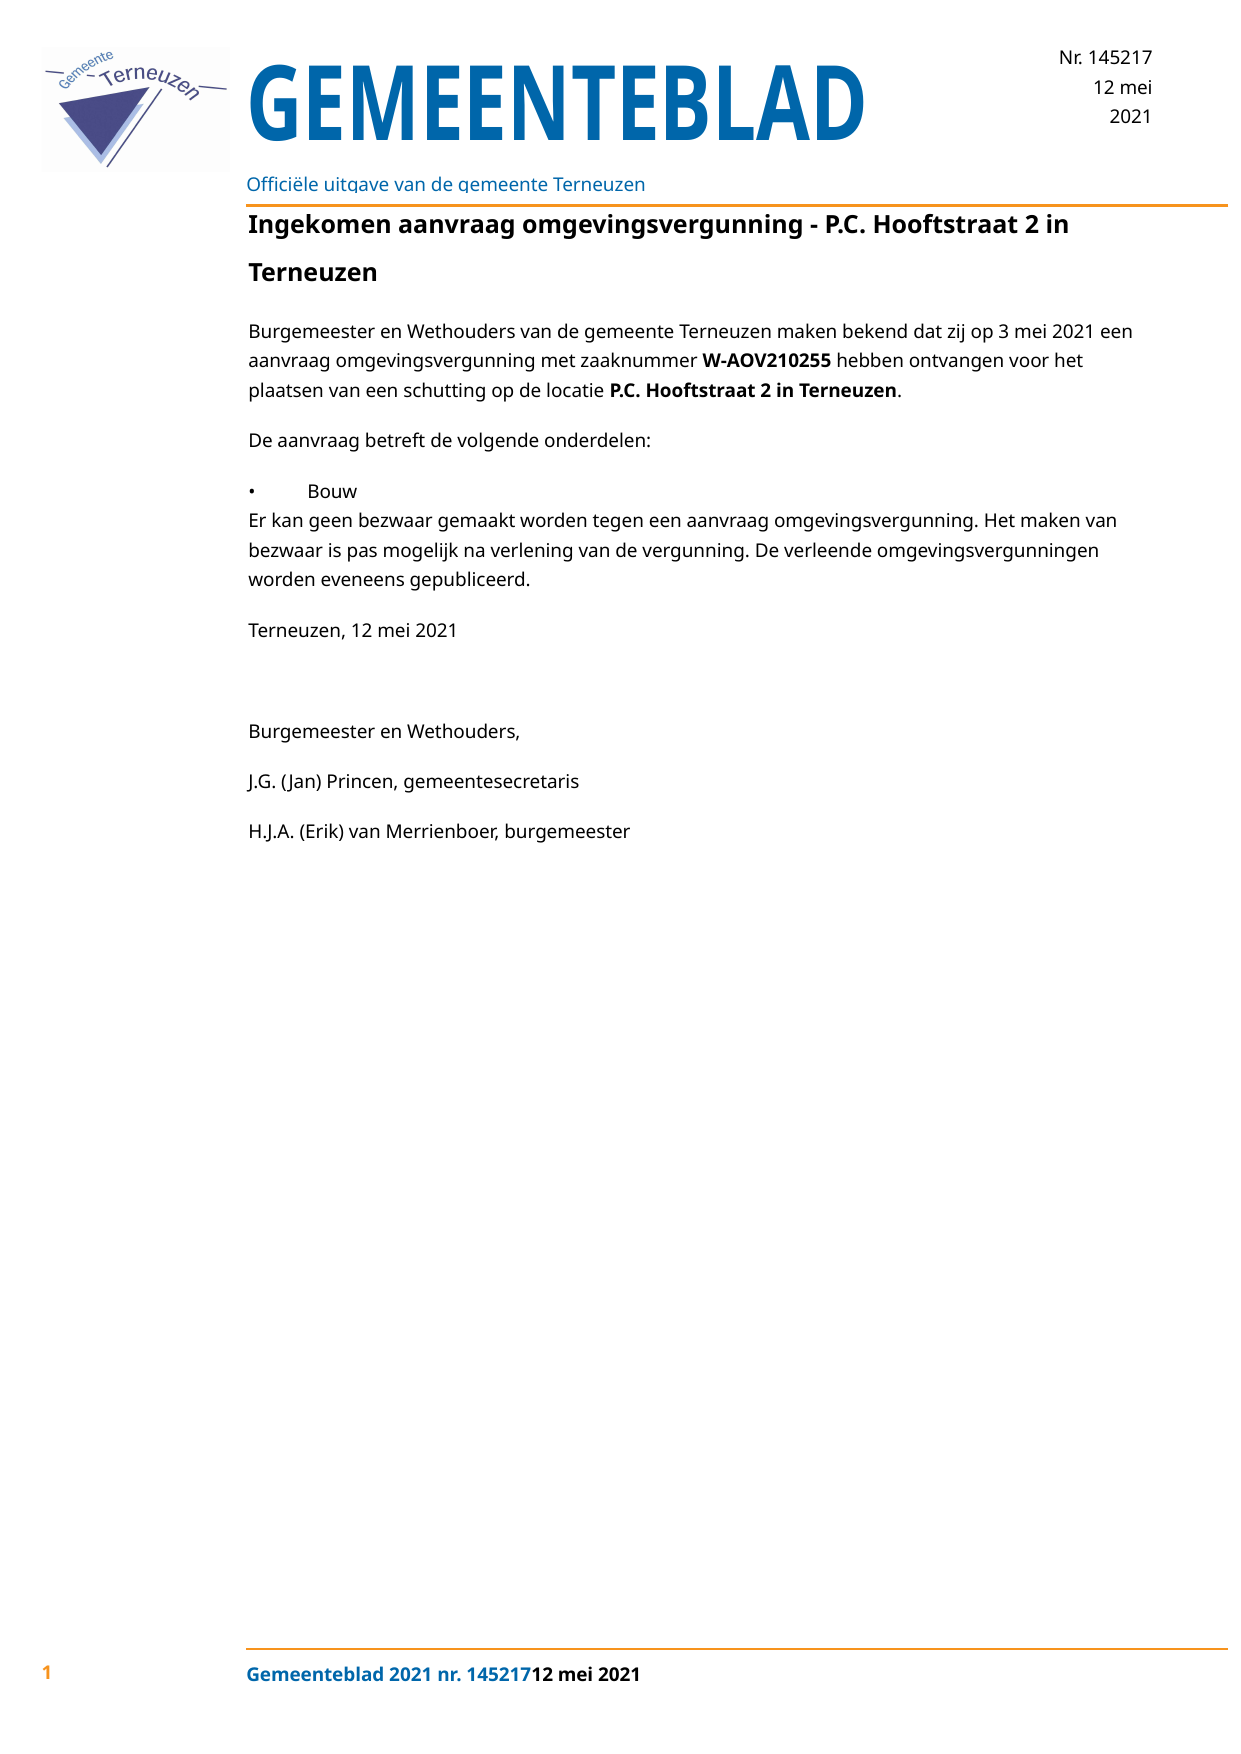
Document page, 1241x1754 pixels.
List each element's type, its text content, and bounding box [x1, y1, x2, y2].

text De aanvraag betreft de volgende onderdelen: [248, 427, 1152, 453]
text Burgemeester en Wethouders van de gemeente Terneuzen maken bekend dat zij op 3 mei 2021 een aanvraag omgevingsvergunning met zaaknummer W-AOV210255 hebben ontvangen voor het plaatsen van een schutting op de locatie P.C. Hooftstraat 2 in Terneuzen. [248, 318, 1152, 403]
text Burgemeester en Wethouders, [248, 718, 1152, 744]
text Terneuzen, 12 mei 2021 [248, 617, 1152, 643]
list Bouw [248, 478, 1152, 504]
picture [41, 47, 231, 172]
text J.G. (Jan) Princen, gemeentesecretaris [248, 768, 1152, 794]
text Ingekomen aanvraag omgevingsvergunning - P.C. Hooftstraat 2 in Terneuzen [248, 207, 1152, 288]
text Er kan geen bezwaar gemaakt worden tegen een aanvraag omgevingsvergunning. Het maken van bezwaar is pas mogelijk na verlening van de vergunning. De verleende omgevingsvergunningen worden eveneens gepubliceerd. [248, 507, 1152, 592]
text H.J.A. (Erik) van Merrienboer, burgemeester [248, 819, 1152, 844]
